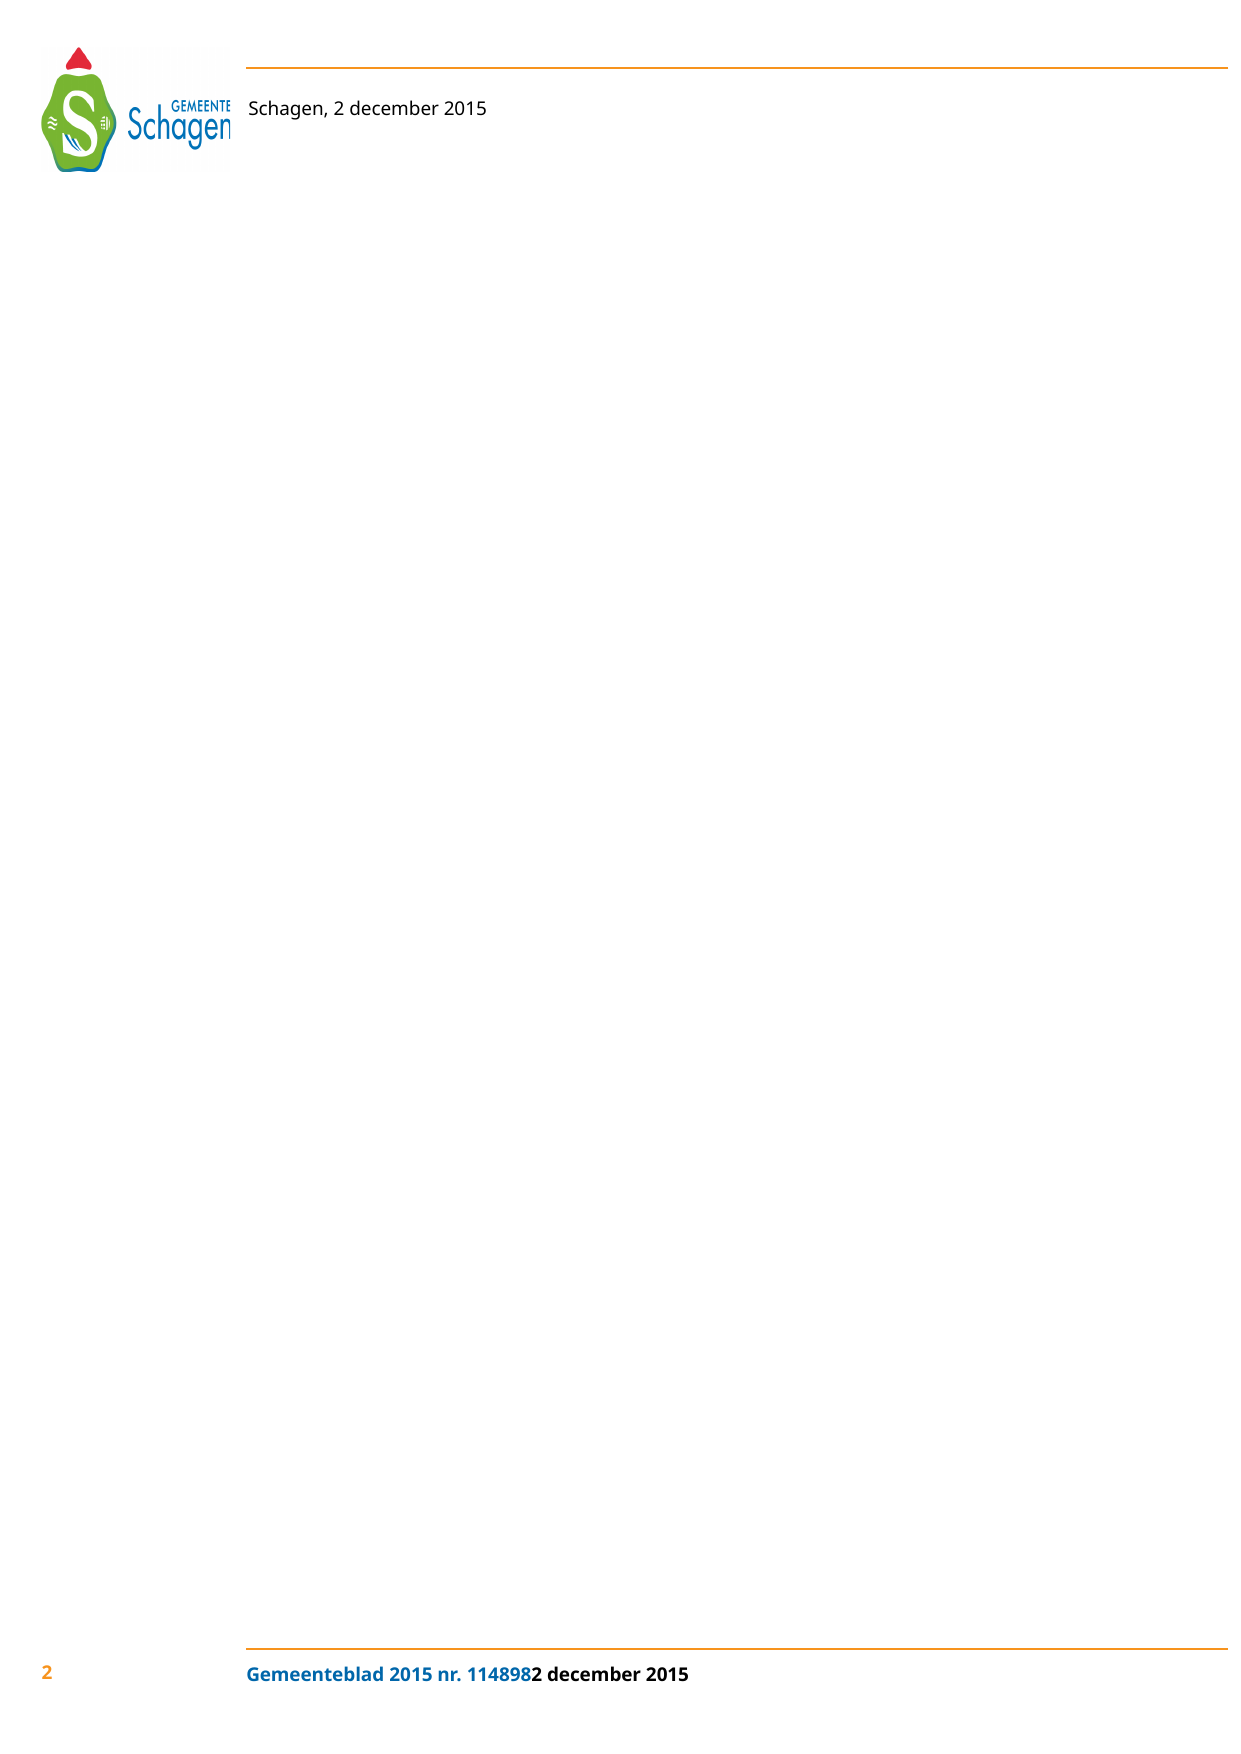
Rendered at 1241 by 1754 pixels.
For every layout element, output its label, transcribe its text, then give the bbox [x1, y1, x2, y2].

picture [41, 47, 231, 172]
text Schagen, 2 december 2015 [248, 95, 1152, 121]
